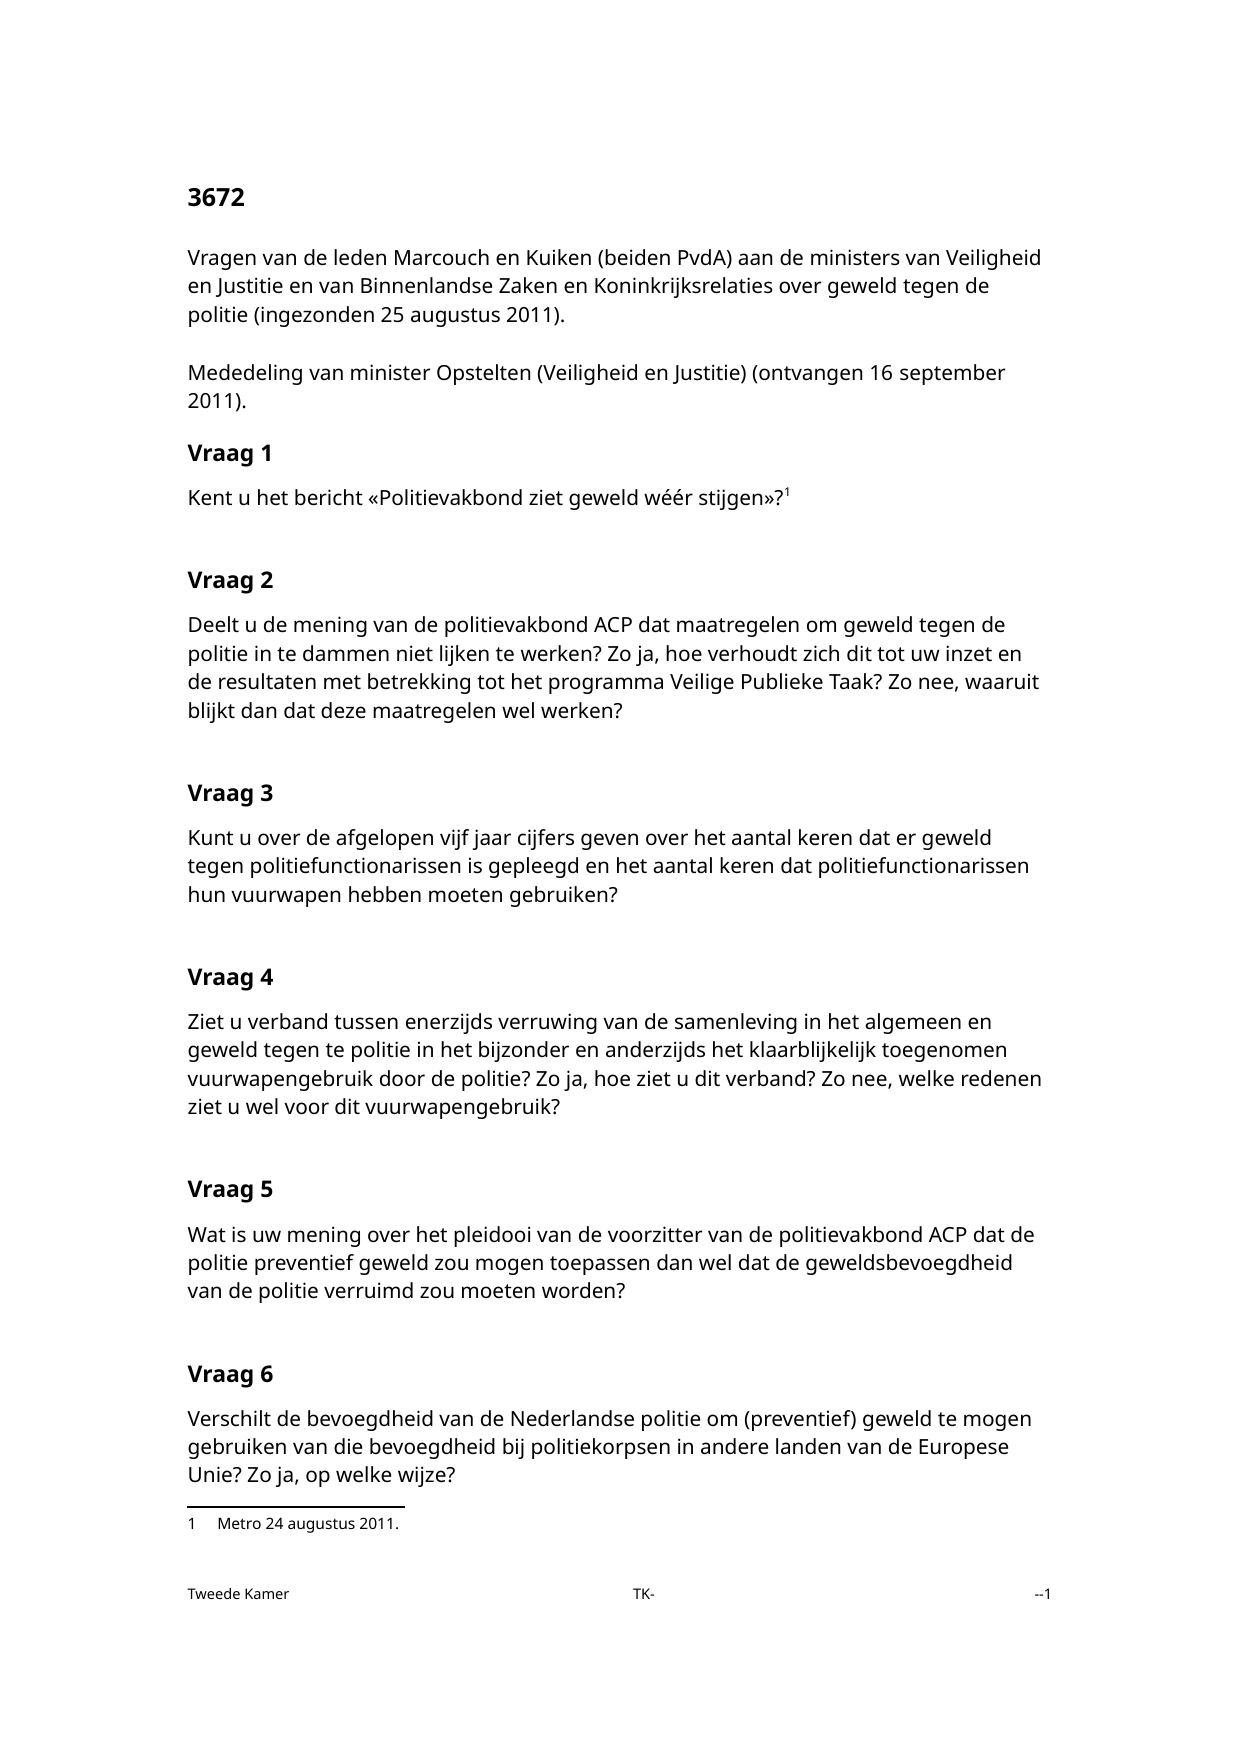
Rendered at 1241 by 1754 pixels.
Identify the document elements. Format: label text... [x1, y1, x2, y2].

text Verschilt de bevoegdheid van de Nederlandse politie om (preventief) geweld te mogen gebruiken van die bevoegdheid bij politiekorpsen in andere landen van de Europese Unie? Zo ja, op welke wijze? [187, 1404, 1053, 1489]
text Metro 24 augustus 2011. [187, 1506, 1053, 1534]
subtitle Vraag 6 [187, 1357, 1053, 1389]
text Deelt u de mening van de politievakbond ACP dat maatregelen om geweld tegen de politie in te dammen niet lijken te werken? Zo ja, hoe verhoudt zich dit tot uw inzet en de resultaten met betrekking tot het programma Veilige Publieke Taak? Zo nee, waaruit blijkt dan dat deze maatregelen wel werken? [187, 611, 1053, 724]
text Wat is uw mening over het pleidooi van de voorzitter van de politievakbond ACP dat de politie preventief geweld zou mogen toepassen dan wel dat de geweldsbevoegdheid van de politie verruimd zou moeten worden? [187, 1220, 1053, 1305]
subtitle Vraag 1 [187, 437, 1053, 468]
text 3672 [187, 179, 1053, 213]
text Ziet u verband tussen enerzijds verruwing van de samenleving in het algemeen en geweld tegen te politie in het bijzonder en anderzijds het klaarblijkelijk toegenomen vuurwapengebruik door de politie? Zo ja, hoe ziet u dit verband? Zo nee, welke redenen ziet u wel voor dit vuurwapengebruik? [187, 1007, 1053, 1121]
text Kunt u over de afgelopen vijf jaar cijfers geven over het aantal keren dat er geweld tegen politiefunctionarissen is gepleegd en het aantal keren dat politiefunctionarissen hun vuurwapen hebben moeten gebruiken? [187, 823, 1053, 908]
subtitle Vraag 4 [187, 961, 1053, 992]
subtitle Vraag 3 [187, 777, 1053, 808]
text Vragen van de leden Marcouch en Kuiken (beiden PvdA) aan de ministers van Veiligheid en Justitie en van Binnenlandse Zaken en Koninkrijksrelaties over geweld tegen de politie (ingezonden 25 augustus 2011). [187, 243, 1053, 328]
subtitle Vraag 2 [187, 564, 1053, 596]
text Kent u het bericht «Politievakbond ziet geweld wéér stijgen»? [187, 483, 1053, 512]
text Mededeling van minister Opstelten (Veiligheid en Justitie) (ontvangen 16 september 2011). [187, 358, 1053, 415]
subtitle Vraag 5 [187, 1173, 1053, 1205]
